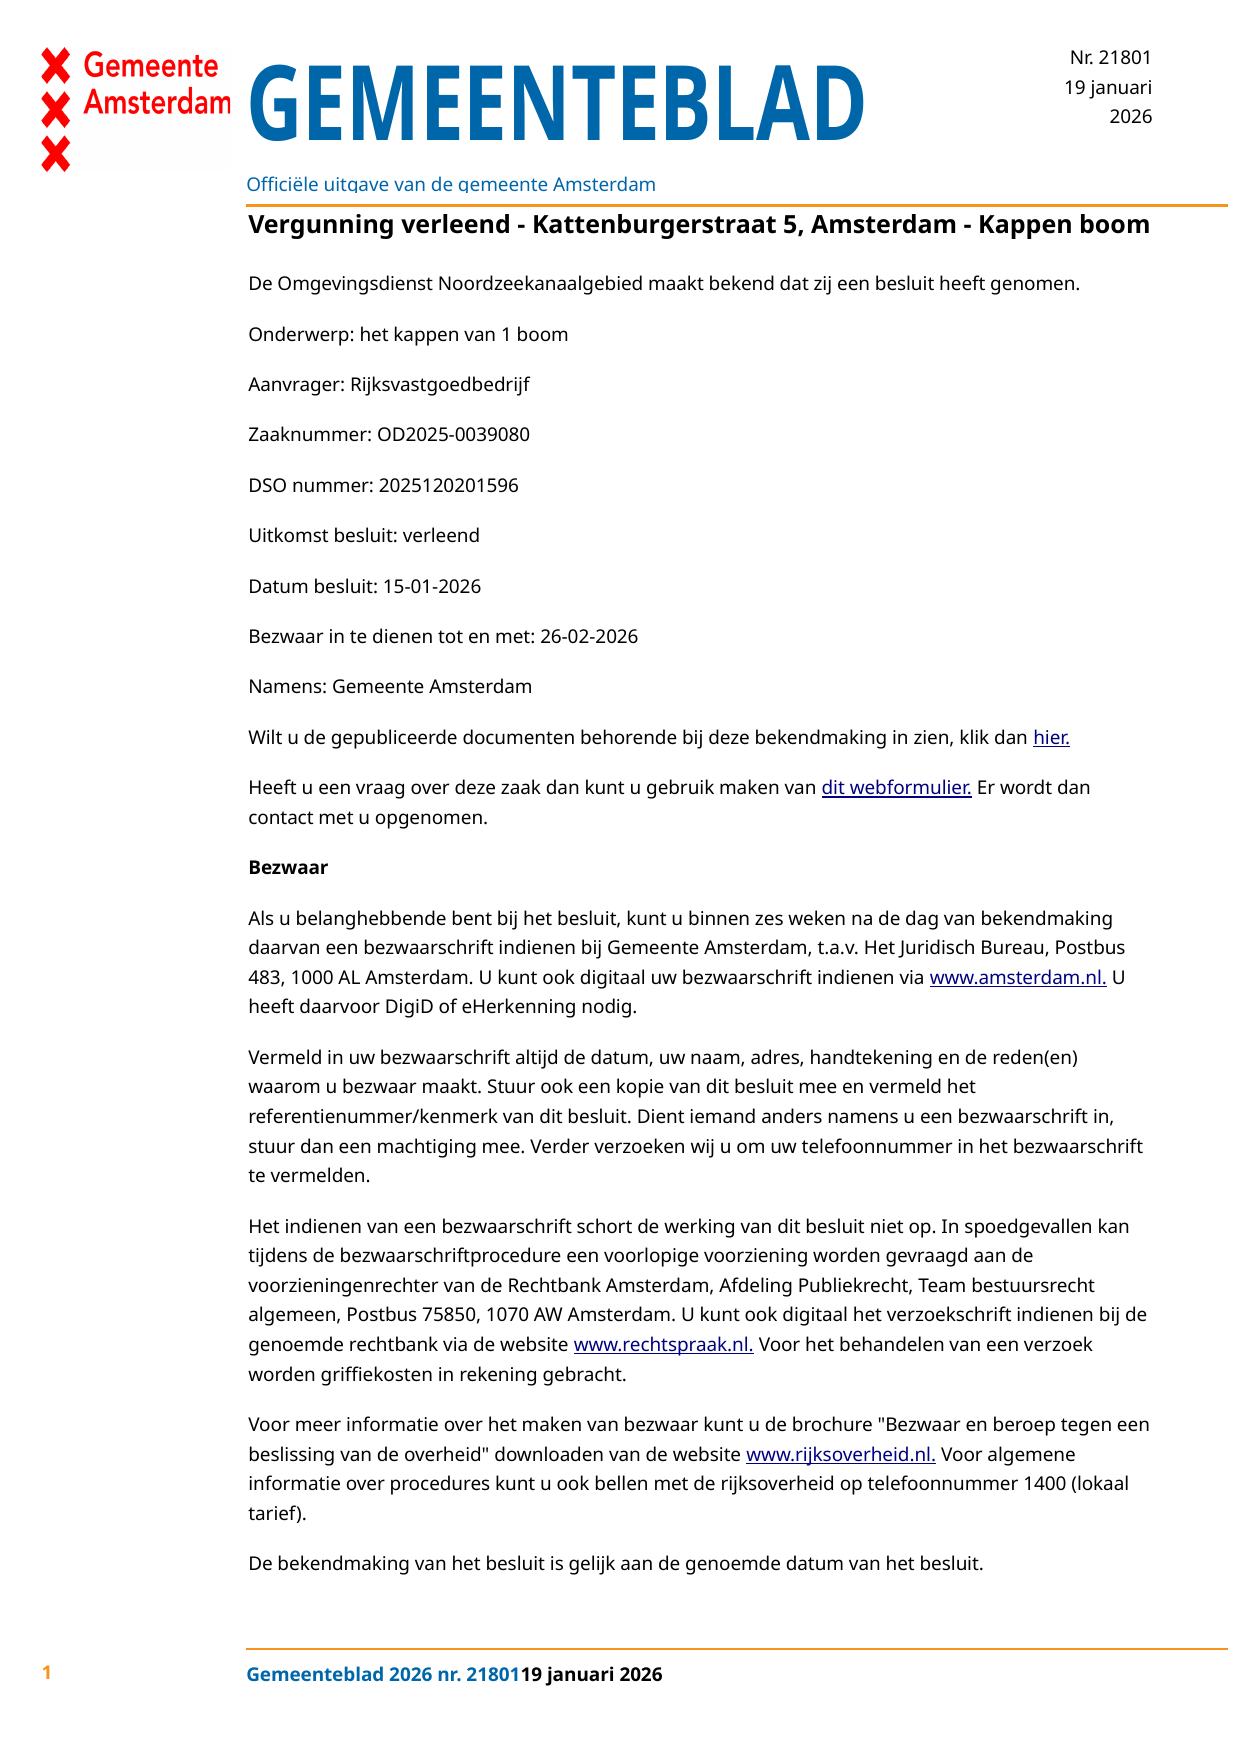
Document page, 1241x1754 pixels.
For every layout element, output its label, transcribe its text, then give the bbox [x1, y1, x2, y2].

text Namens: Gemeente Amsterdam [248, 674, 1152, 699]
text DSO nummer: 2025120201596 [248, 472, 1152, 498]
text Bezwaar [248, 854, 1152, 880]
text Vergunning verleend - Kattenburgerstraat 5, Amsterdam - Kappen boom [248, 207, 1152, 241]
text De Omgevingsdienst Noordzeekanaalgebied maakt bekend dat zij een besluit heeft genomen. [248, 270, 1152, 296]
text Onderwerp: het kappen van 1 boom [248, 321, 1152, 346]
text Heeft u een vraag over deze zaak dan kunt u gebruik maken van dit webformulier. Er wordt dan contact met u opgenomen. [248, 774, 1152, 830]
text Datum besluit: 15-01-2026 [248, 573, 1152, 598]
text Het indienen van een bezwaarschrift schort de werking van dit besluit niet op. In spoedgevallen kan tijdens de bezwaarschriftprocedure een voorlopige voorziening worden gevraagd aan de voorzieningenrechter van de Rechtbank Amsterdam, Afdeling Publiekrecht, Team bestuursrecht algemeen, Postbus 75850, 1070 AW Amsterdam. U kunt ook digitaal het verzoekschrift indienen bij de genoemde rechtbank via de website www.rechtspraak.nl. Voor het behandelen van een verzoek worden griffiekosten in rekening gebracht. [248, 1213, 1152, 1386]
text Uitkomst besluit: verleend [248, 522, 1152, 548]
text Wilt u de gepubliceerde documenten behorende bij deze bekendmaking in zien, klik dan hier. [248, 724, 1152, 750]
text Vermeld in uw bezwaarschrift altijd de datum, uw naam, adres, handtekening en de reden(en) waarom u bezwaar maakt. Stuur ook een kopie van dit besluit mee en vermeld het referentienummer/kenmerk van dit besluit. Dient iemand anders namens u een bezwaarschrift in, stuur dan een machtiging mee. Verder verzoeken wij u om uw telefoonnummer in het bezwaarschrift te vermelden. [248, 1044, 1152, 1188]
text Als u belanghebbende bent bij het besluit, kunt u binnen zes weken na de dag van bekendmaking daarvan een bezwaarschrift indienen bij Gemeente Amsterdam, t.a.v. Het Juridisch Bureau, Postbus 483, 1000 AL Amsterdam. U kunt ook digitaal uw bezwaarschrift indienen via www.amsterdam.nl. U heeft daarvoor DigiD of eHerkenning nodig. [248, 905, 1152, 1019]
text Zaaknummer: OD2025-0039080 [248, 422, 1152, 447]
text De bekendmaking van het besluit is gelijk aan de genoemde datum van het besluit. [248, 1550, 1152, 1576]
text Bezwaar in te dienen tot en met: 26-02-2026 [248, 623, 1152, 649]
text Aanvrager: Rijksvastgoedbedrijf [248, 371, 1152, 397]
picture [41, 47, 231, 172]
text Voor meer informatie over het maken van bezwaar kunt u de brochure "Bezwaar en beroep tegen een beslissing van de overheid" downloaden van de website www.rijksoverheid.nl. Voor algemene informatie over procedures kunt u ook bellen met de rijksoverheid op telefoonnummer 1400 (lokaal tarief). [248, 1411, 1152, 1526]
